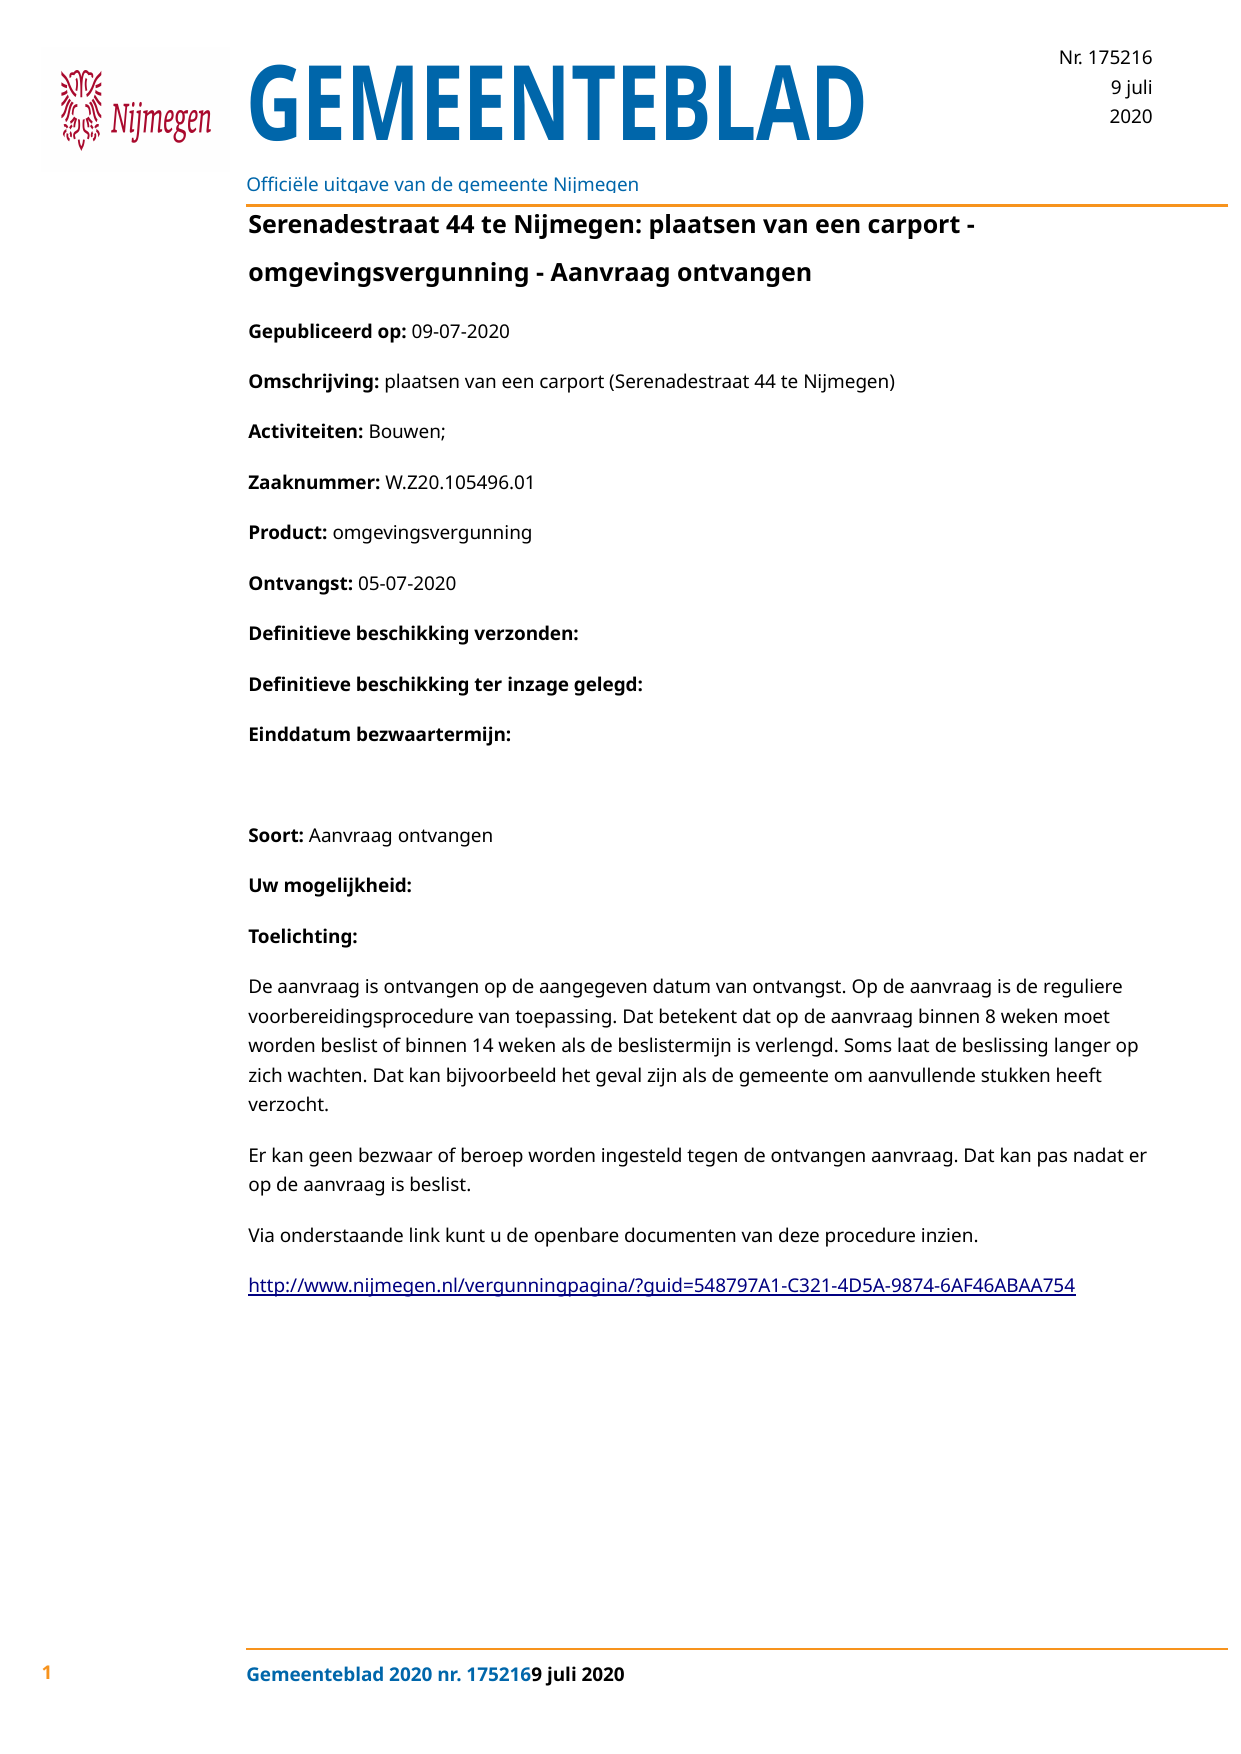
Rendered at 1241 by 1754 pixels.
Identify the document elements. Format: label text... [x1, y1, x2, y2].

text Product: omgevingsvergunning [248, 519, 1152, 545]
text Definitieve beschikking verzonden: [248, 620, 1152, 646]
text Einddatum bezwaartermijn: [248, 721, 1152, 747]
text Serenadestraat 44 te Nijmegen: plaatsen van een carport - omgevingsvergunning - Aanvraag ontvangen [248, 207, 1152, 288]
text Activiteiten: Bouwen; [248, 419, 1152, 444]
text De aanvraag is ontvangen op de aangegeven datum van ontvangst. Op de aanvraag is de reguliere voorbereidingsprocedure van toepassing. Dat betekent dat op de aanvraag binnen 8 weken moet worden beslist of binnen 14 weken als de beslistermijn is verlengd. Soms laat de beslissing langer op zich wachten. Dat kan bijvoorbeeld het geval zijn als de gemeente om aanvullende stukken heeft verzocht. [248, 973, 1152, 1117]
text http://www.nijmegen.nl/vergunningpagina/?guid=548797A1-C321-4D5A-9874-6AF46ABAA754 [248, 1272, 1152, 1298]
text Zaaknummer: W.Z20.105496.01 [248, 469, 1152, 495]
text Omschrijving: plaatsen van een carport (Serenadestraat 44 te Nijmegen) [248, 368, 1152, 394]
text Definitieve beschikking ter inzage gelegd: [248, 671, 1152, 697]
text Uw mogelijkheid: [248, 872, 1152, 898]
text Via onderstaande link kunt u de openbare documenten van deze procedure inzien. [248, 1222, 1152, 1248]
text Er kan geen bezwaar of beroep worden ingesteld tegen de ontvangen aanvraag. Dat kan pas nadat er op de aanvraag is beslist. [248, 1142, 1152, 1197]
text Soort: Aanvraag ontvangen [248, 822, 1152, 848]
text Toelichting: [248, 923, 1152, 949]
picture [41, 47, 231, 172]
text Ontvangst: 05-07-2020 [248, 570, 1152, 596]
text Gepubliceerd op: 09-07-2020 [248, 318, 1152, 344]
